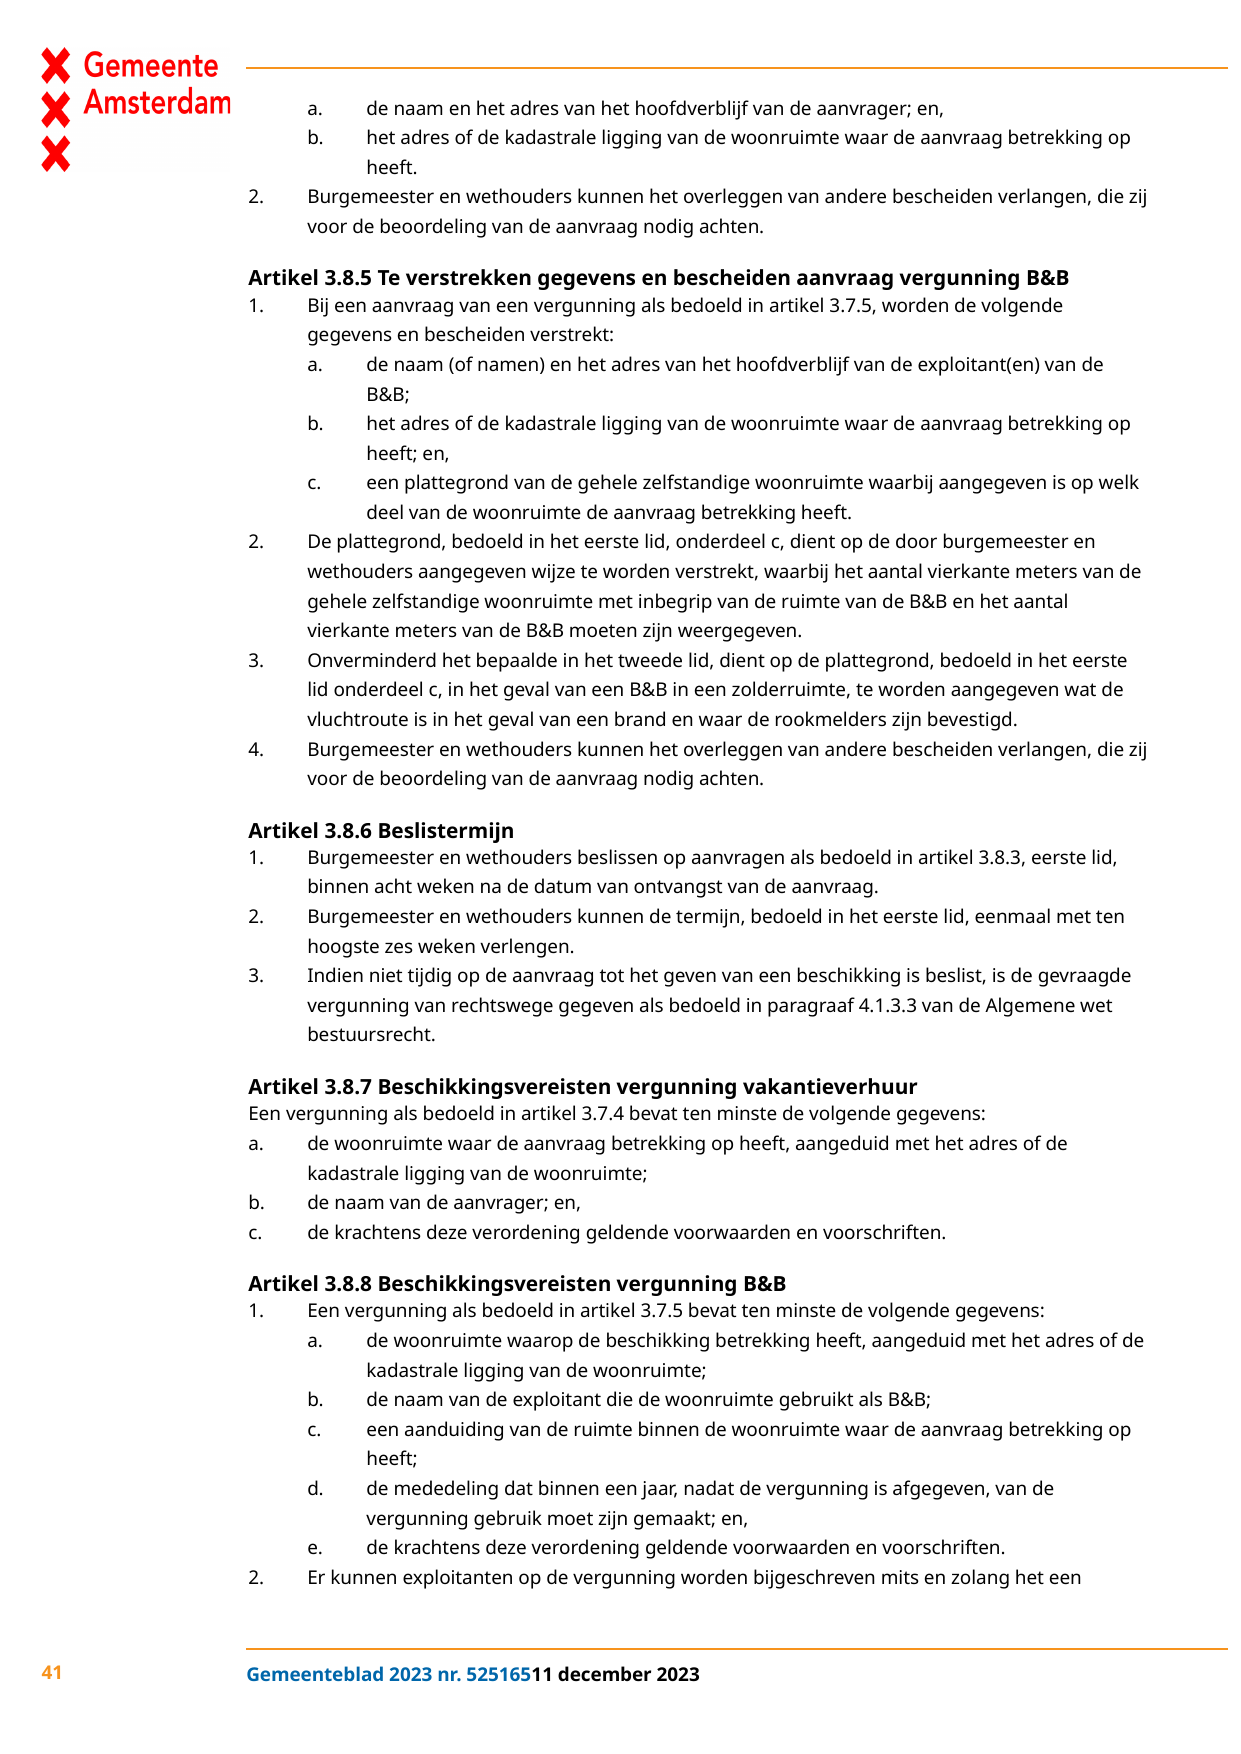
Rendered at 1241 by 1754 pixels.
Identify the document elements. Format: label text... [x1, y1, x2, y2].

list de mededeling dat binnen een jaar, nadat de vergunning is afgegeven, van de vergunning gebruik moet zijn gemaakt; en, [307, 1475, 1152, 1531]
list Burgemeester en wethouders kunnen het overleggen van andere bescheiden verlangen, die zij voor de beoordeling van de aanvraag nodig achten. [248, 736, 1152, 791]
text Een vergunning als bedoeld in artikel 3.7.4 bevat ten minste de volgende gegevens: [248, 1101, 1152, 1126]
list De plattegrond, bedoeld in het eerste lid, onderdeel c, dient op de door burgemeester en wethouders aangegeven wijze te worden verstrekt, waarbij het aantal vierkante meters van de gehele zelfstandige woonruimte met inbegrip van de ruimte van de B&B en het aantal vierkante meters van de B&B moeten zijn weergegeven. [248, 529, 1152, 643]
text Artikel 3.8.6 Beslistermijn [248, 816, 1152, 844]
list een aanduiding van de ruimte binnen de woonruimte waar de aanvraag betrekking op heeft; [307, 1416, 1152, 1471]
list Burgemeester en wethouders beslissen op aanvragen als bedoeld in artikel 3.8.3, eerste lid, binnen acht weken na de datum van ontvangst van de aanvraag. [248, 844, 1152, 899]
list de naam van de exploitant die de woonruimte gebruikt als B&B; [307, 1386, 1152, 1412]
list de woonruimte waar de aanvraag betrekking op heeft, aangeduid met het adres of de kadastrale ligging van de woonruimte; [248, 1130, 1152, 1185]
list Burgemeester en wethouders kunnen het overleggen van andere bescheiden verlangen, die zij voor de beoordeling van de aanvraag nodig achten. [248, 183, 1152, 239]
list Een vergunning als bedoeld in artikel 3.7.5 bevat ten minste de volgende gegevens: [248, 1298, 1152, 1323]
text Artikel 3.8.8 Beschikkingsvereisten vergunning B&B [248, 1269, 1152, 1298]
list de naam (of namen) en het adres van het hoofdverblijf van de exploitant(en) van de B&B; [307, 351, 1152, 406]
picture [41, 47, 231, 172]
list het adres of de kadastrale ligging van de woonruimte waar de aanvraag betrekking op heeft; en, [307, 410, 1152, 466]
text Artikel 3.8.7 Beschikkingsvereisten vergunning vakantieverhuur [248, 1072, 1152, 1101]
list Bij een aanvraag van een vergunning als bedoeld in artikel 3.7.5, worden de volgende gegevens en bescheiden verstrekt: [248, 292, 1152, 347]
list Er kunnen exploitanten op de vergunning worden bijgeschreven mits en zolang het een [248, 1564, 1152, 1590]
list het adres of de kadastrale ligging van de woonruimte waar de aanvraag betrekking op heeft. [307, 124, 1152, 180]
list de krachtens deze verordening geldende voorwaarden en voorschriften. [307, 1534, 1152, 1560]
text Artikel 3.8.5 Te verstrekken gegevens en bescheiden aanvraag vergunning B&B [248, 263, 1152, 292]
list een plattegrond van de gehele zelfstandige woonruimte waarbij aangegeven is op welk deel van de woonruimte de aanvraag betrekking heeft. [307, 469, 1152, 525]
list de naam en het adres van het hoofdverblijf van de aanvrager; en, [307, 95, 1152, 121]
list de naam van de aanvrager; en, [248, 1189, 1152, 1215]
list Onverminderd het bepaalde in het tweede lid, dient op de plattegrond, bedoeld in het eerste lid onderdeel c, in het geval van een B&B in een zolderruimte, te worden aangegeven wat de vluchtroute is in het geval van een brand en waar de rookmelders zijn bevestigd. [248, 647, 1152, 732]
list de woonruimte waarop de beschikking betrekking heeft, aangeduid met het adres of de kadastrale ligging van de woonruimte; [307, 1327, 1152, 1383]
list Burgemeester en wethouders kunnen de termijn, bedoeld in het eerste lid, eenmaal met ten hoogste zes weken verlengen. [248, 903, 1152, 959]
list de krachtens deze verordening geldende voorwaarden en voorschriften. [248, 1219, 1152, 1244]
list Indien niet tijdig op de aanvraag tot het geven van een beschikking is beslist, is de gevraagde vergunning van rechtswege gegeven als bedoeld in paragraaf 4.1.3.3 van de Algemene wet bestuursrecht. [248, 962, 1152, 1047]
